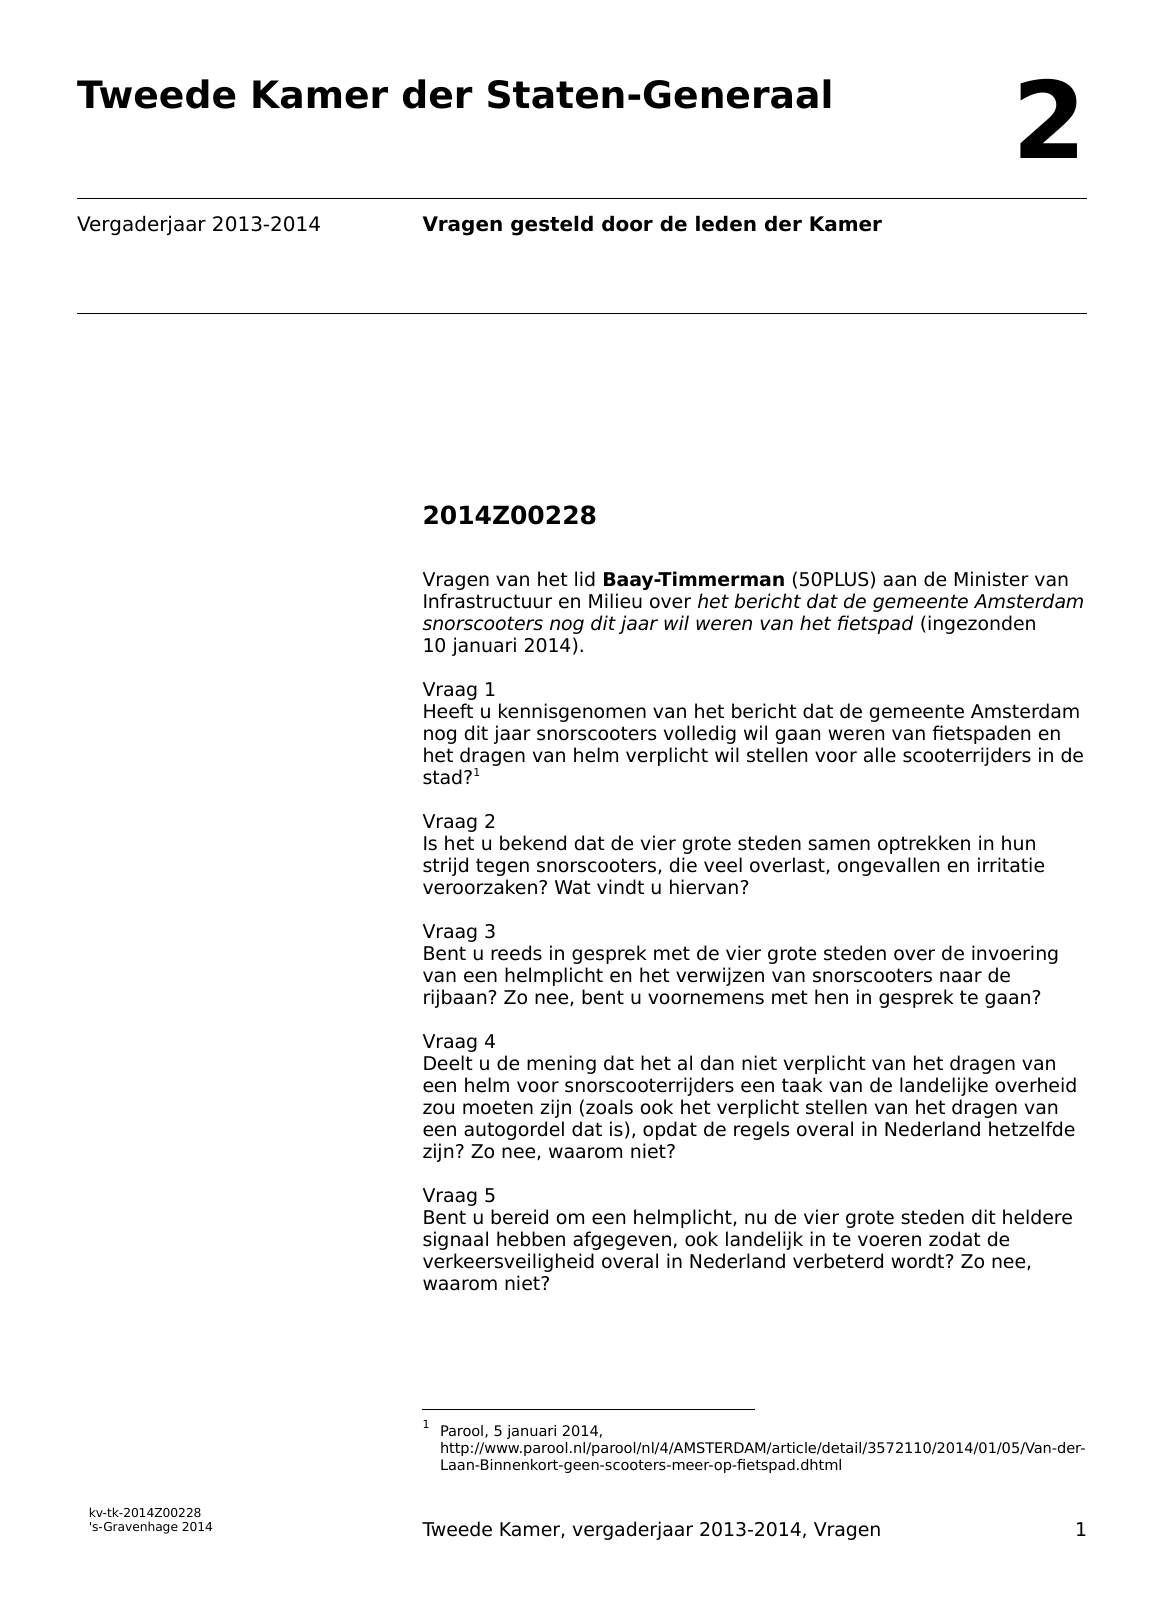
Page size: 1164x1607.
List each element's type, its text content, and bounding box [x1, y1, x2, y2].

text Vraag 3 [422, 921, 1087, 943]
text Heeft u kennisgenomen van het bericht dat de gemeente Amsterdam nog dit jaar snorscooters volledig wil gaan weren van fietspaden en het dragen van helm verplicht wil stellen voor alle scooterrijders in de stad? [422, 701, 1087, 789]
text Deelt u de mening dat het al dan niet verplicht van het dragen van een helm voor snorscooterrijders een taak van de landelijke overheid zou moeten zijn (zoals ook het verplicht stellen van het dragen van een autogordel dat is), opdat de regels overal in Nederland hetzelfde zijn? Zo nee, waarom niet? [422, 1053, 1087, 1163]
text Parool, 5 januari 2014, http://www.parool.nl/parool/nl/4/AMSTERDAM/article/detail/3572110/2014/01/05/Van-der-Laan-Binnenkort-geen-scooters-meer-op-fietspad.dhtml [422, 1418, 1087, 1474]
text Vraag 5 [422, 1185, 1087, 1207]
text 2014Z00228 [422, 501, 1087, 531]
text Bent u bereid om een helmplicht, nu de vier grote steden dit heldere signaal hebben afgegeven, ook landelijk in te voeren zodat de verkeersveiligheid overal in Nederland verbeterd wordt? Zo nee, waarom niet? [422, 1207, 1087, 1295]
text Vraag 4 [422, 1031, 1087, 1053]
text Is het u bekend dat de vier grote steden samen optrekken in hun strijd tegen snorscooters, die veel overlast, ongevallen en irritatie veroorzaken? Wat vindt u hiervan? [422, 833, 1087, 899]
table_header Tweede Kamer der Staten-Generaal [77, 59, 886, 198]
text Vragen van het lid Baay-Timmerman (50PLUS) aan de Minister van Infrastructuur en Milieu over het bericht dat de gemeente Amsterdam snorscooters nog dit jaar wil weren van het fietspad (ingezonden 10 januari 2014). [422, 569, 1087, 657]
table_cell Vragen gesteld door de leden der Kamer [422, 199, 1087, 313]
text Vraag 1 [422, 679, 1087, 701]
text Bent u reeds in gesprek met de vier grote steden over de invoering van een helmplicht en het verwijzen van snorscooters naar de rijbaan? Zo nee, bent u voornemens met hen in gesprek te gaan? [422, 943, 1087, 1009]
table_cell Vergaderjaar 2013-2014 [77, 199, 422, 313]
table_header 2 [886, 59, 1087, 198]
text 's-Gravenhage 2014 [88, 1520, 323, 1534]
text kv-tk-2014Z00228 [88, 1506, 323, 1520]
text Vraag 2 [422, 811, 1087, 833]
